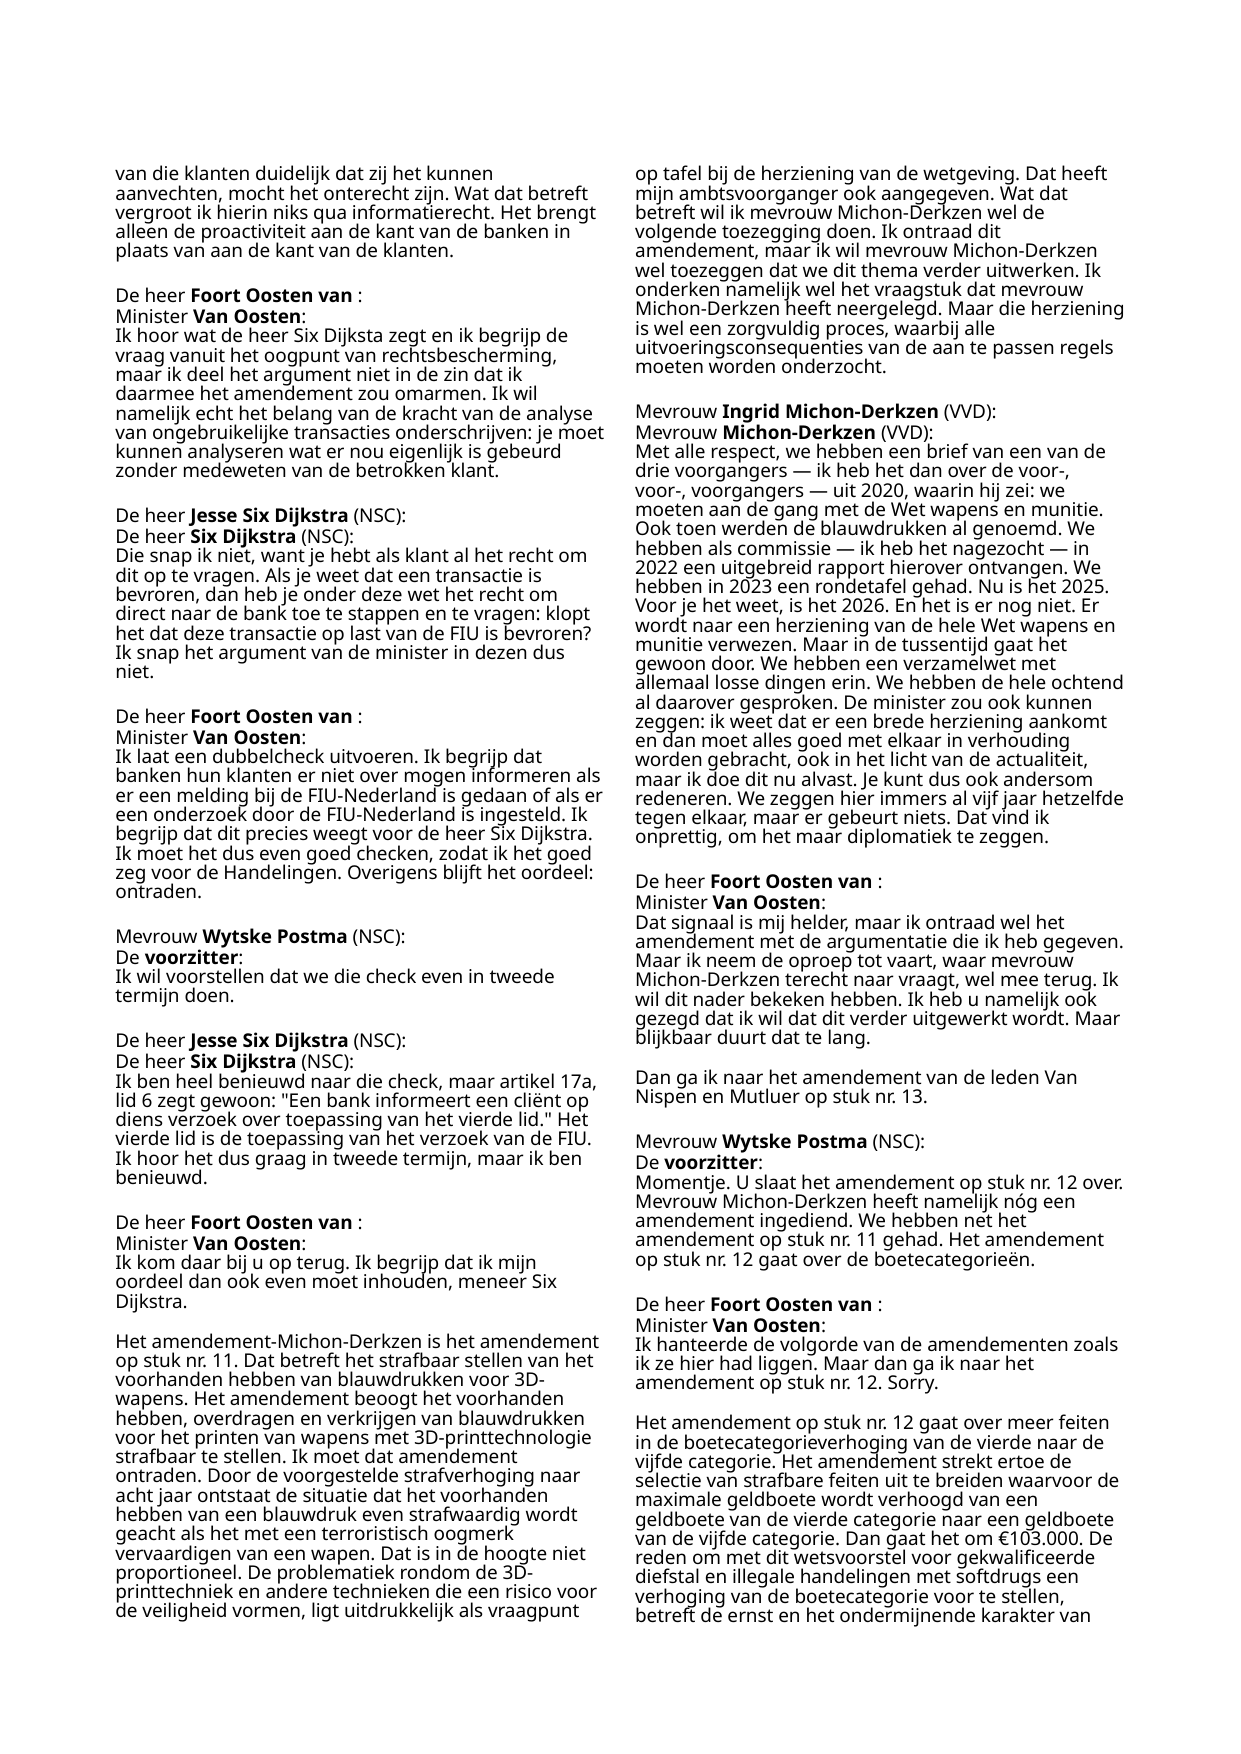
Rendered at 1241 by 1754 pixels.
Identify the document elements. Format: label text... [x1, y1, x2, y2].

text De heer Jesse Six Dijkstra (NSC): [115, 1028, 605, 1053]
text De heer Foort Oosten van : [115, 703, 605, 729]
text Ik kom daar bij u op terug. Ik begrijp dat ik mijn oordeel dan ook even moet inhouden, meneer Six Dijkstra. [115, 1254, 605, 1312]
text Dan ga ik naar het amendement van de leden Van Nispen en Mutluer op stuk nr. 13. [635, 1069, 1125, 1108]
text De heer Foort Oosten van : [635, 1291, 1125, 1317]
text van die klanten duidelijk dat zij het kunnen aanvechten, mocht het onterecht zijn. Wat dat betreft vergroot ik hierin niks qua informatierecht. Het brengt alleen de proactiviteit aan de kant van de banken in plaats van aan de kant van de klanten. [115, 165, 605, 262]
text Ik ben heel benieuwd naar die check, maar artikel 17a, lid 6 zegt gewoon: "Een bank informeert een cliënt op diens verzoek over toepassing van het vierde lid." Het vierde lid is de toepassing van het verzoek van de FIU. Ik hoor het dus graag in tweede termijn, maar ik ben benieuwd. [115, 1073, 605, 1188]
text Minister Van Oosten: [635, 894, 1125, 914]
text Minister Van Oosten: [635, 1317, 1125, 1336]
text De heer Six Dijkstra (NSC): [115, 528, 605, 547]
text Mevrouw Wytske Postma (NSC): [115, 923, 605, 949]
text De heer Foort Oosten van : [115, 1209, 605, 1235]
text De heer Jesse Six Dijkstra (NSC): [115, 502, 605, 528]
text Die snap ik niet, want je hebt als klant al het recht om dit op te vragen. Als je weet dat een transactie is bevroren, dan heb je onder deze wet het recht om direct naar de bank toe te stappen en te vragen: klopt het dat deze transactie op last van de FIU is bevroren? Ik snap het argument van de minister in dezen dus niet. [115, 547, 605, 682]
text Ik wil voorstellen dat we die check even in tweede termijn doen. [115, 968, 605, 1007]
text Mevrouw Michon-Derkzen (VVD): [635, 424, 1125, 443]
text Het amendement op stuk nr. 12 gaat over meer feiten in de boetecategorieverhoging van de vierde naar de vijfde categorie. Het amendement strekt ertoe de selectie van strafbare feiten uit te breiden waarvoor de maximale geldboete wordt verhoogd van een geldboete van de vierde categorie naar een geldboete van de vijfde categorie. Dan gaat het om €103.000. De reden om met dit wetsvoorstel voor gekwalificeerde diefstal en illegale handelingen met softdrugs een verhoging van de boetecategorie voor te stellen, betreft de ernst en het ondermijnende karakter van [635, 1414, 1125, 1626]
text Met alle respect, we hebben een brief van een van de drie voorgangers — ik heb het dan over de voor-, voor-, voorgangers — uit 2020, waarin hij zei: we moeten aan de gang met de Wet wapens en munitie. Ook toen werden de blauwdrukken al genoemd. We hebben als commissie — ik heb het nagezocht — in 2022 een uitgebreid rapport hierover ontvangen. We hebben in 2023 een rondetafel gehad. Nu is het 2025. Voor je het weet, is het 2026. En het is er nog niet. Er wordt naar een herziening van de hele Wet wapens en munitie verwezen. Maar in de tussentijd gaat het gewoon door. We hebben een verzamelwet met allemaal losse dingen erin. We hebben de hele ochtend al daarover gesproken. De minister zou ook kunnen zeggen: ik weet dat er een brede herziening aankomt en dan moet alles goed met elkaar in verhouding worden gebracht, ook in het licht van de actualiteit, maar ik doe dit nu alvast. Je kunt dus ook andersom redeneren. We zeggen hier immers al vijf jaar hetzelfde tegen elkaar, maar er gebeurt niets. Dat vind ik onprettig, om het maar diplomatiek te zeggen. [635, 443, 1125, 848]
text Ik laat een dubbelcheck uitvoeren. Ik begrijp dat banken hun klanten er niet over mogen informeren als er een melding bij de FIU-Nederland is gedaan of als er een onderzoek door de FIU-Nederland is ingesteld. Ik begrijp dat dit precies weegt voor de heer Six Dijkstra. Ik moet het dus even goed checken, zodat ik het goed zeg voor de Handelingen. Overigens blijft het oordeel: ontraden. [115, 748, 605, 902]
text Momentje. U slaat het amendement op stuk nr. 12 over. Mevrouw Michon-Derkzen heeft namelijk nóg een amendement ingediend. We hebben net het amendement op stuk nr. 11 gehad. Het amendement op stuk nr. 12 gaat over de boetecategorieën. [635, 1174, 1125, 1270]
text op tafel bij de herziening van de wetgeving. Dat heeft mijn ambtsvoorganger ook aangegeven. Wat dat betreft wil ik mevrouw Michon-Derkzen wel de volgende toezegging doen. Ik ontraad dit amendement, maar ik wil mevrouw Michon-Derkzen wel toezeggen dat we dit thema verder uitwerken. Ik onderken namelijk wel het vraagstuk dat mevrouw Michon-Derkzen heeft neergelegd. Maar die herziening is wel een zorgvuldig proces, waarbij alle uitvoeringsconsequenties van de aan te passen regels moeten worden onderzocht. [635, 165, 1125, 377]
text Minister Van Oosten: [115, 1235, 605, 1254]
text Dat signaal is mij helder, maar ik ontraad wel het amendement met de argumentatie die ik heb gegeven. Maar ik neem de oproep tot vaart, waar mevrouw Michon-Derkzen terecht naar vraagt, wel mee terug. Ik wil dit nader bekeken hebben. Ik heb u namelijk ook gezegd dat ik wil dat dit verder uitgewerkt wordt. Maar blijkbaar duurt dat te lang. [635, 914, 1125, 1048]
text Minister Van Oosten: [115, 308, 605, 327]
text De heer Six Dijkstra (NSC): [115, 1053, 605, 1073]
text Ik hoor wat de heer Six Dijksta zegt en ik begrijp de vraag vanuit het oogpunt van rechtsbescherming, maar ik deel het argument niet in de zin dat ik daarmee het amendement zou omarmen. Ik wil namelijk echt het belang van de kracht van de analyse van ongebruikelijke transacties onderschrijven: je moet kunnen analyseren wat er nou eigenlijk is gebeurd zonder medeweten van de betrokken klant. [115, 327, 605, 482]
text Ik hanteerde de volgorde van de amendementen zoals ik ze hier had liggen. Maar dan ga ik naar het amendement op stuk nr. 12. Sorry. [635, 1336, 1125, 1394]
text De voorzitter: [115, 949, 605, 968]
text De heer Foort Oosten van : [115, 282, 605, 308]
text Het amendement-Michon-Derkzen is het amendement op stuk nr. 11. Dat betreft het strafbaar stellen van het voorhanden hebben van blauwdrukken voor 3D-wapens. Het amendement beoogt het voorhanden hebben, overdragen en verkrijgen van blauwdrukken voor het printen van wapens met 3D-printtechnologie strafbaar te stellen. Ik moet dat amendement ontraden. Door de voorgestelde strafverhoging naar acht jaar ontstaat de situatie dat het voorhanden hebben van een blauwdruk even strafwaardig wordt geacht als het met een terroristisch oogmerk vervaardigen van een wapen. Dat is in de hoogte niet proportioneel. De problematiek rondom de 3D-printtechniek en andere technieken die een risico voor de veiligheid vormen, ligt uitdrukkelijk als vraagpunt [115, 1333, 605, 1622]
text Mevrouw Wytske Postma (NSC): [635, 1129, 1125, 1154]
text Minister Van Oosten: [115, 729, 605, 748]
text Mevrouw Ingrid Michon-Derkzen (VVD): [635, 398, 1125, 424]
text De heer Foort Oosten van : [635, 869, 1125, 894]
text De voorzitter: [635, 1154, 1125, 1174]
